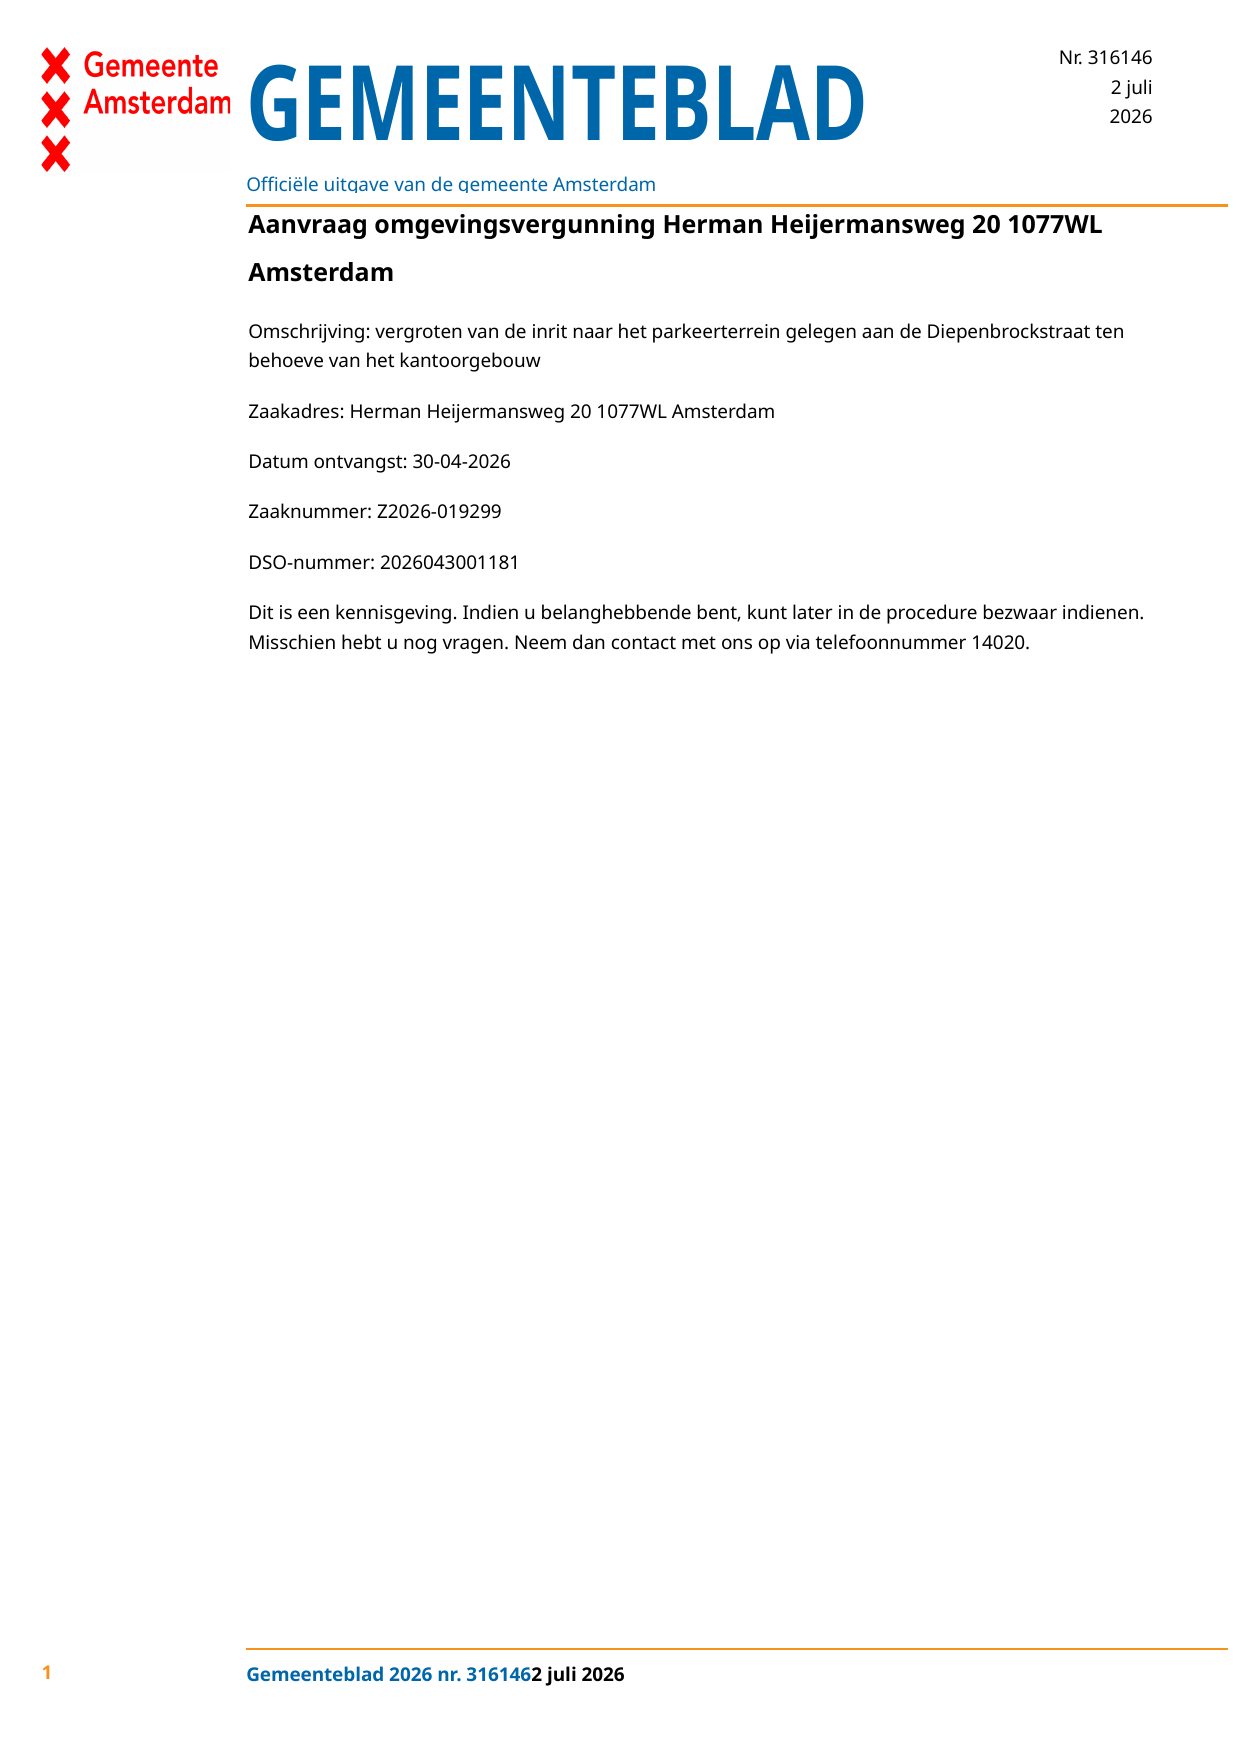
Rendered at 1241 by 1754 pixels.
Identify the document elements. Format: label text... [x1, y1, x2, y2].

text Datum ontvangst: 30-04-2026 [248, 448, 1152, 474]
text Dit is een kennisgeving. Indien u belanghebbende bent, kunt later in de procedure bezwaar indienen. Misschien hebt u nog vragen. Neem dan contact met ons op via telefoonnummer 14020. [248, 599, 1152, 655]
text DSO-nummer: 2026043001181 [248, 549, 1152, 575]
text Aanvraag omgevingsvergunning Herman Heijermansweg 20 1077WL Amsterdam [248, 207, 1152, 288]
text Omschrijving: vergroten van de inrit naar het parkeerterrein gelegen aan de Diepenbrockstraat ten behoeve van het kantoorgebouw [248, 318, 1152, 373]
text Zaakadres: Herman Heijermansweg 20 1077WL Amsterdam [248, 398, 1152, 424]
text Zaaknummer: Z2026-019299 [248, 499, 1152, 524]
picture [41, 47, 231, 172]
